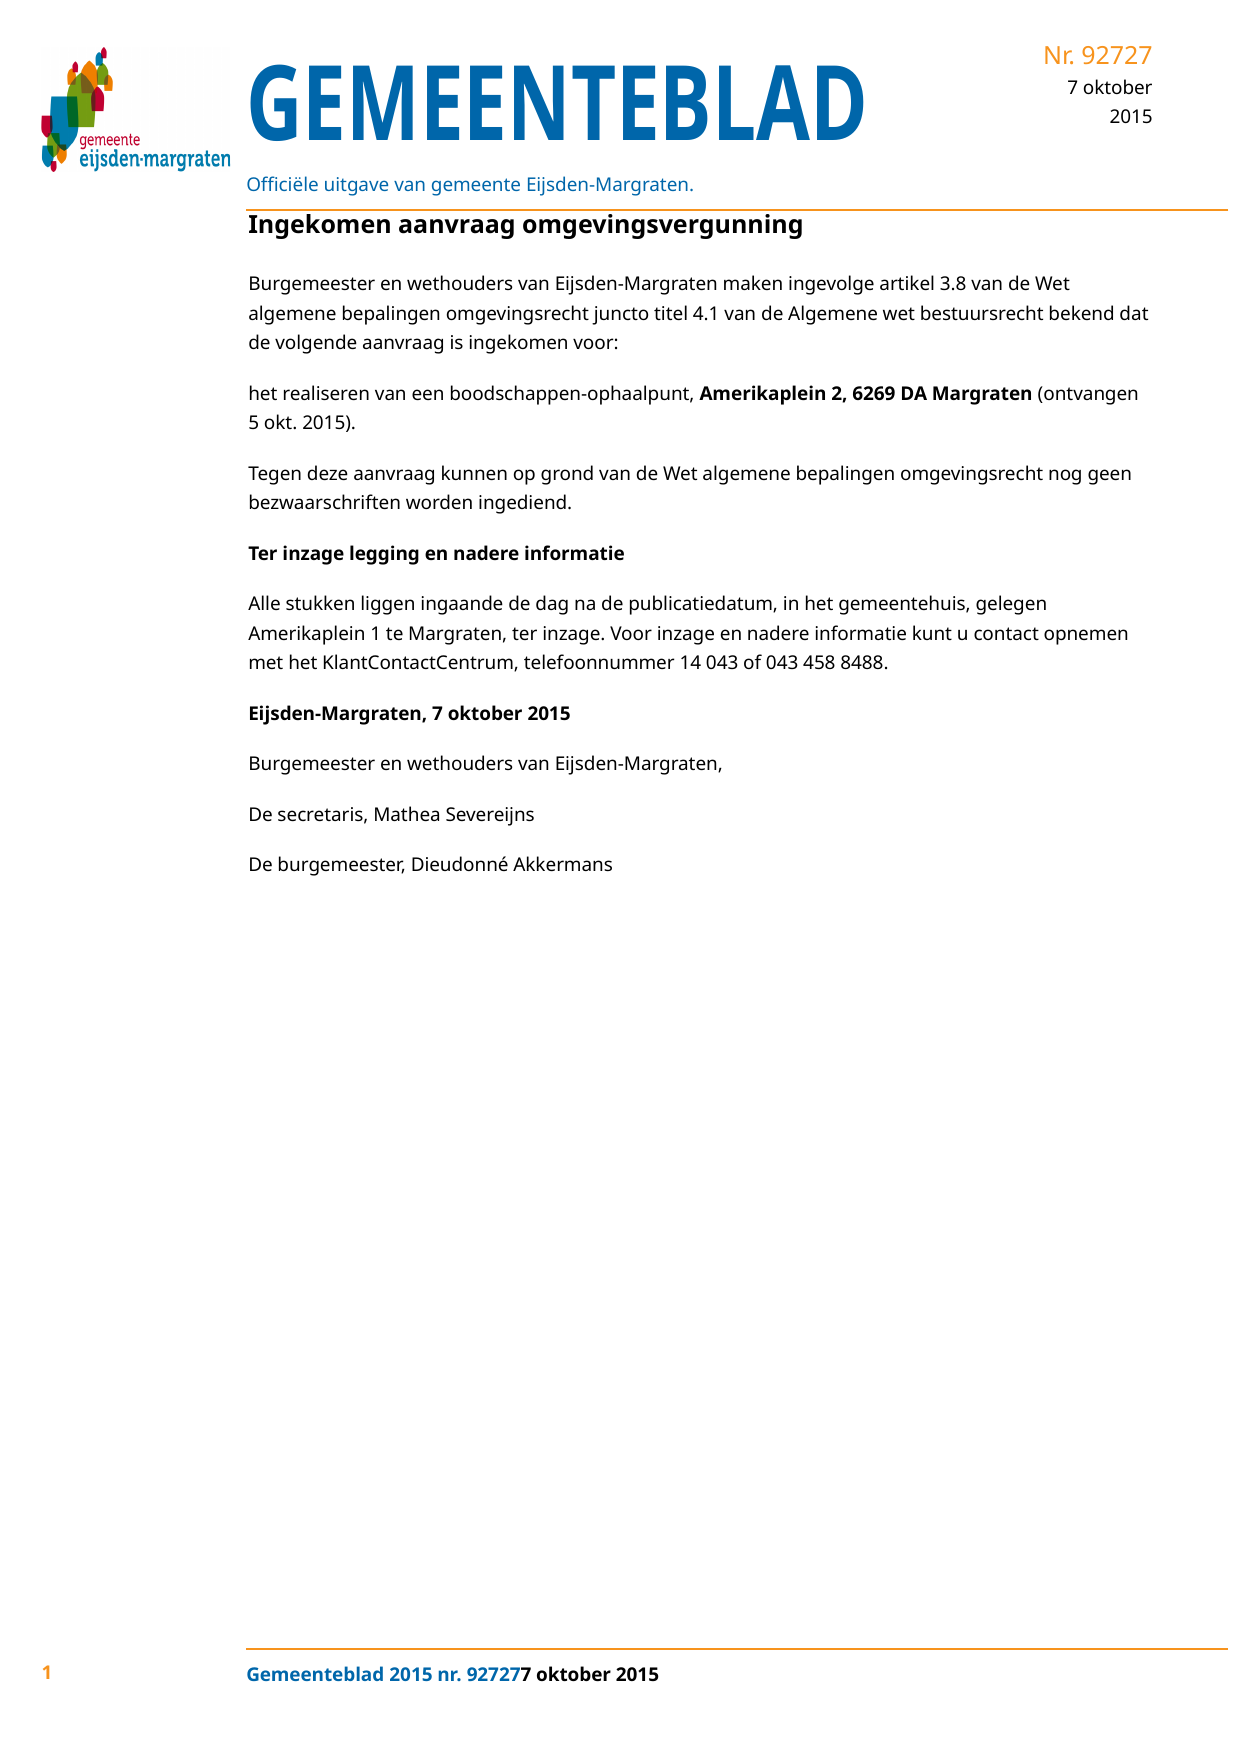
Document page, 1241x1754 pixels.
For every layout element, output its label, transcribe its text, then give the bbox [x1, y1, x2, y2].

text Tegen deze aanvraag kunnen op grond van de Wet algemene bepalingen omgevingsrecht nog geen bezwaarschriften worden ingediend. [248, 460, 1152, 515]
text Ter inzage legging en nadere informatie [248, 540, 1152, 566]
text De secretaris, Mathea Severeijns [248, 801, 1152, 826]
text Ingekomen aanvraag omgevingsvergunning [248, 211, 1152, 241]
picture [41, 47, 231, 172]
text Burgemeester en wethouders van Eijsden-Margraten maken ingevolge artikel 3.8 van de Wet algemene bepalingen omgevingsrecht juncto titel 4.1 van de Algemene wet bestuursrecht bekend dat de volgende aanvraag is ingekomen voor: [248, 270, 1152, 355]
text Alle stukken liggen ingaande de dag na de publicatiedatum, in het gemeentehuis, gelegen Amerikaplein 1 te Margraten, ter inzage. Voor inzage en nadere informatie kunt u contact opnemen met het KlantContactCentrum, telefoonnummer 14 043 of 043 458 8488. [248, 590, 1152, 675]
text De burgemeester, Dieudonné Akkermans [248, 851, 1152, 877]
text Eijsden-Margraten, 7 oktober 2015 [248, 700, 1152, 726]
text het realiseren van een boodschappen-ophaalpunt, Amerikaplein 2, 6269 DA Margraten (ontvangen 5 okt. 2015). [248, 380, 1152, 435]
text Burgemeester en wethouders van Eijsden-Margraten, [248, 750, 1152, 776]
